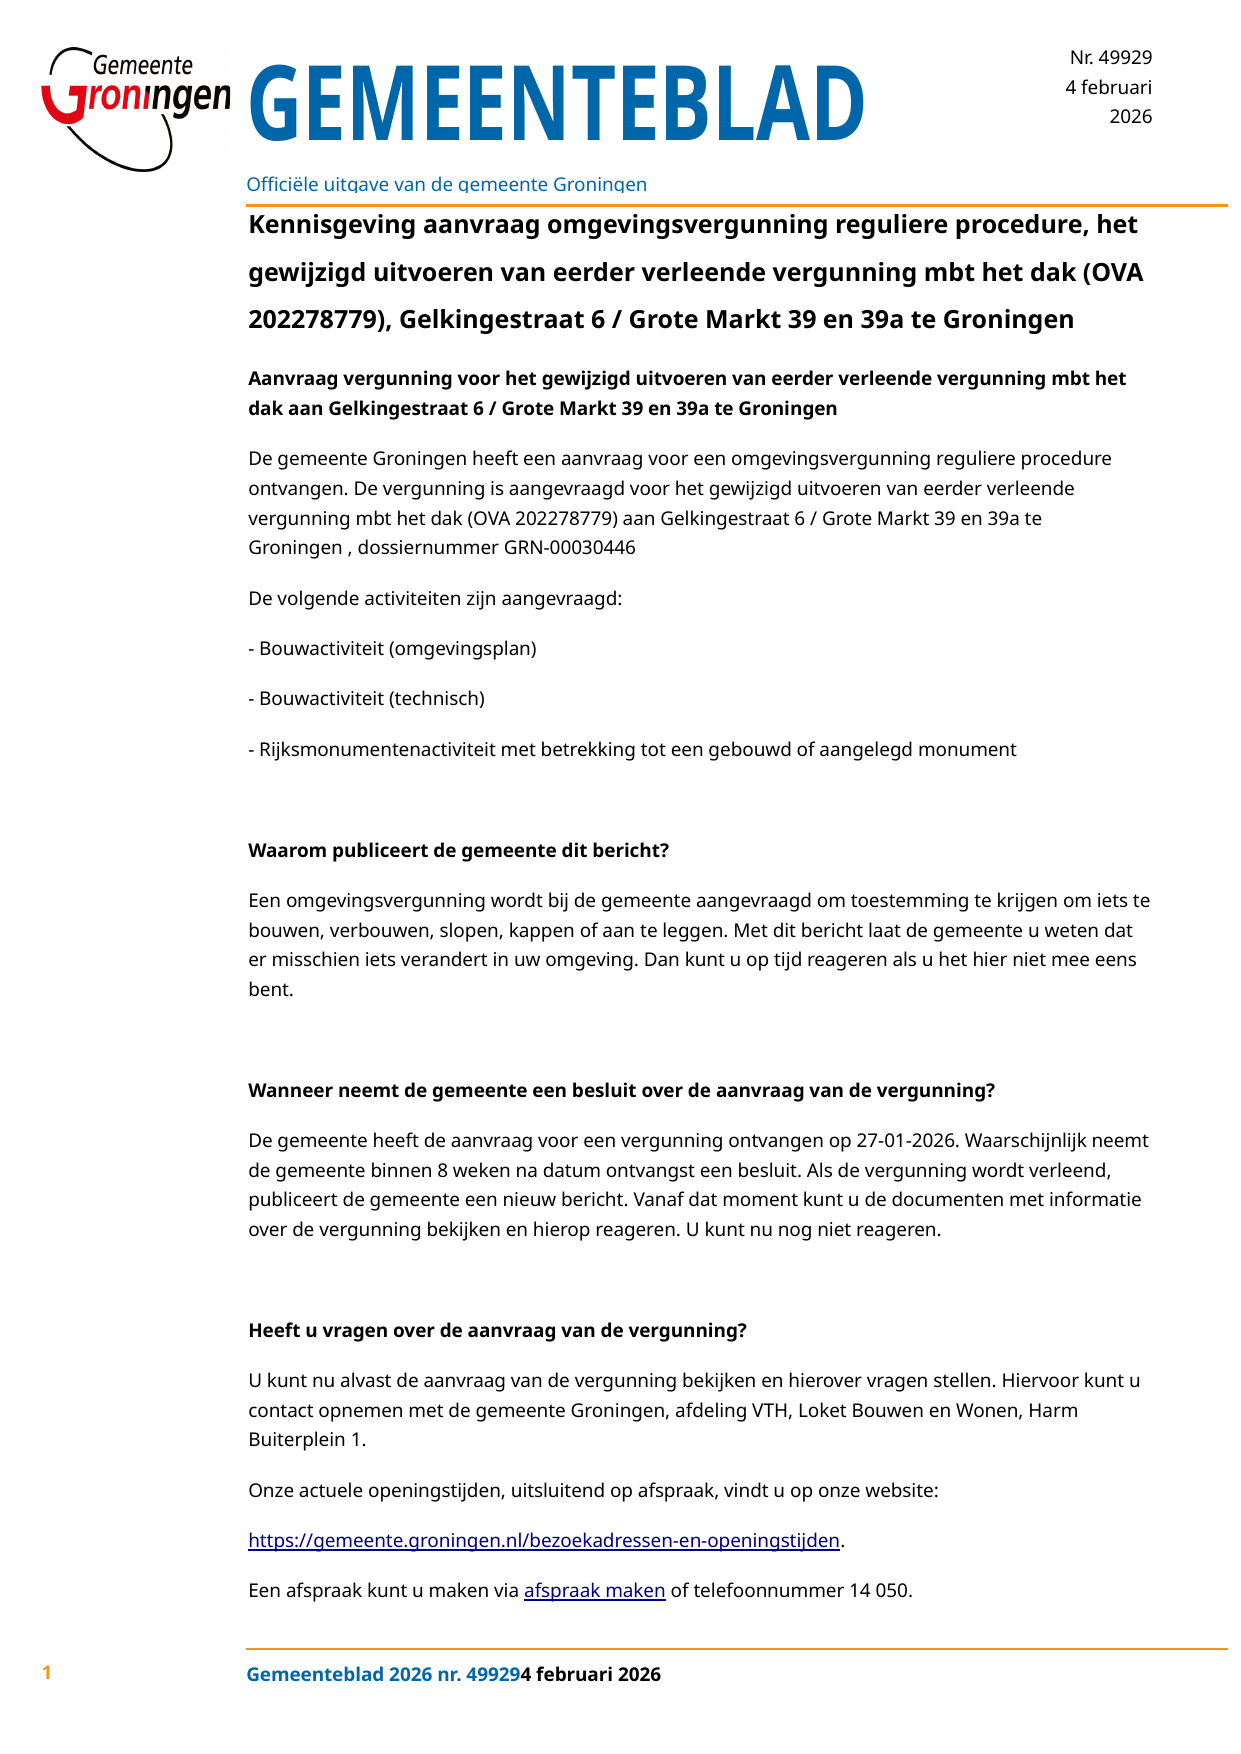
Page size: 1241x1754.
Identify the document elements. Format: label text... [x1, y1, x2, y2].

text De gemeente heeft de aanvraag voor een vergunning ontvangen op 27-01-2026. Waarschijnlijk neemt de gemeente binnen 8 weken na datum ontvangst een besluit. Als de vergunning wordt verleend, publiceert de gemeente een nieuw bericht. Vanaf dat moment kunt u de documenten met informatie over de vergunning bekijken en hierop reageren. U kunt nu nog niet reageren. [248, 1127, 1152, 1242]
picture [41, 47, 231, 172]
text Heeft u vragen over de aanvraag van de vergunning? [248, 1317, 1152, 1342]
text U kunt nu alvast de aanvraag van de vergunning bekijken en hierover vragen stellen. Hiervoor kunt u contact opnemen met de gemeente Groningen, afdeling VTH, Loket Bouwen en Wonen, Harm Buiterplein 1. [248, 1367, 1152, 1452]
text Aanvraag vergunning voor het gewijzigd uitvoeren van eerder verleende vergunning mbt het dak aan Gelkingestraat 6 / Grote Markt 39 en 39a te Groningen [248, 366, 1152, 421]
text Kennisgeving aanvraag omgevingsvergunning reguliere procedure, het gewijzigd uitvoeren van eerder verleende vergunning mbt het dak (OVA 202278779), Gelkingestraat 6 / Grote Markt 39 en 39a te Groningen [248, 207, 1152, 336]
text - Bouwactiviteit (technisch) [248, 686, 1152, 711]
text De volgende activiteiten zijn aangevraagd: [248, 585, 1152, 610]
text Onze actuele openingstijden, uitsluitend op afspraak, vindt u op onze website: [248, 1477, 1152, 1502]
text Een afspraak kunt u maken via afspraak maken of telefoonnummer 14 050. [248, 1578, 1152, 1603]
text https://gemeente.groningen.nl/bezoekadressen-en-openingstijden. [248, 1527, 1152, 1553]
text Wanneer neemt de gemeente een besluit over de aanvraag van de vergunning? [248, 1077, 1152, 1102]
text Een omgevingsvergunning wordt bij de gemeente aangevraagd om toestemming te krijgen om iets te bouwen, verbouwen, slopen, kappen of aan te leggen. Met dit bericht laat de gemeente u weten dat er misschien iets verandert in uw omgeving. Dan kunt u op tijd reageren als u het hier niet mee eens bent. [248, 887, 1152, 1002]
text - Bouwactiviteit (omgevingsplan) [248, 635, 1152, 661]
text De gemeente Groningen heeft een aanvraag voor een omgevingsvergunning reguliere procedure ontvangen. De vergunning is aangevraagd voor het gewijzigd uitvoeren van eerder verleende vergunning mbt het dak (OVA 202278779) aan Gelkingestraat 6 / Grote Markt 39 en 39a te Groningen , dossiernummer GRN-00030446 [248, 446, 1152, 560]
text - Rijksmonumentenactiviteit met betrekking tot een gebouwd of aangelegd monument [248, 736, 1152, 762]
text Waarom publiceert de gemeente dit bericht? [248, 837, 1152, 862]
